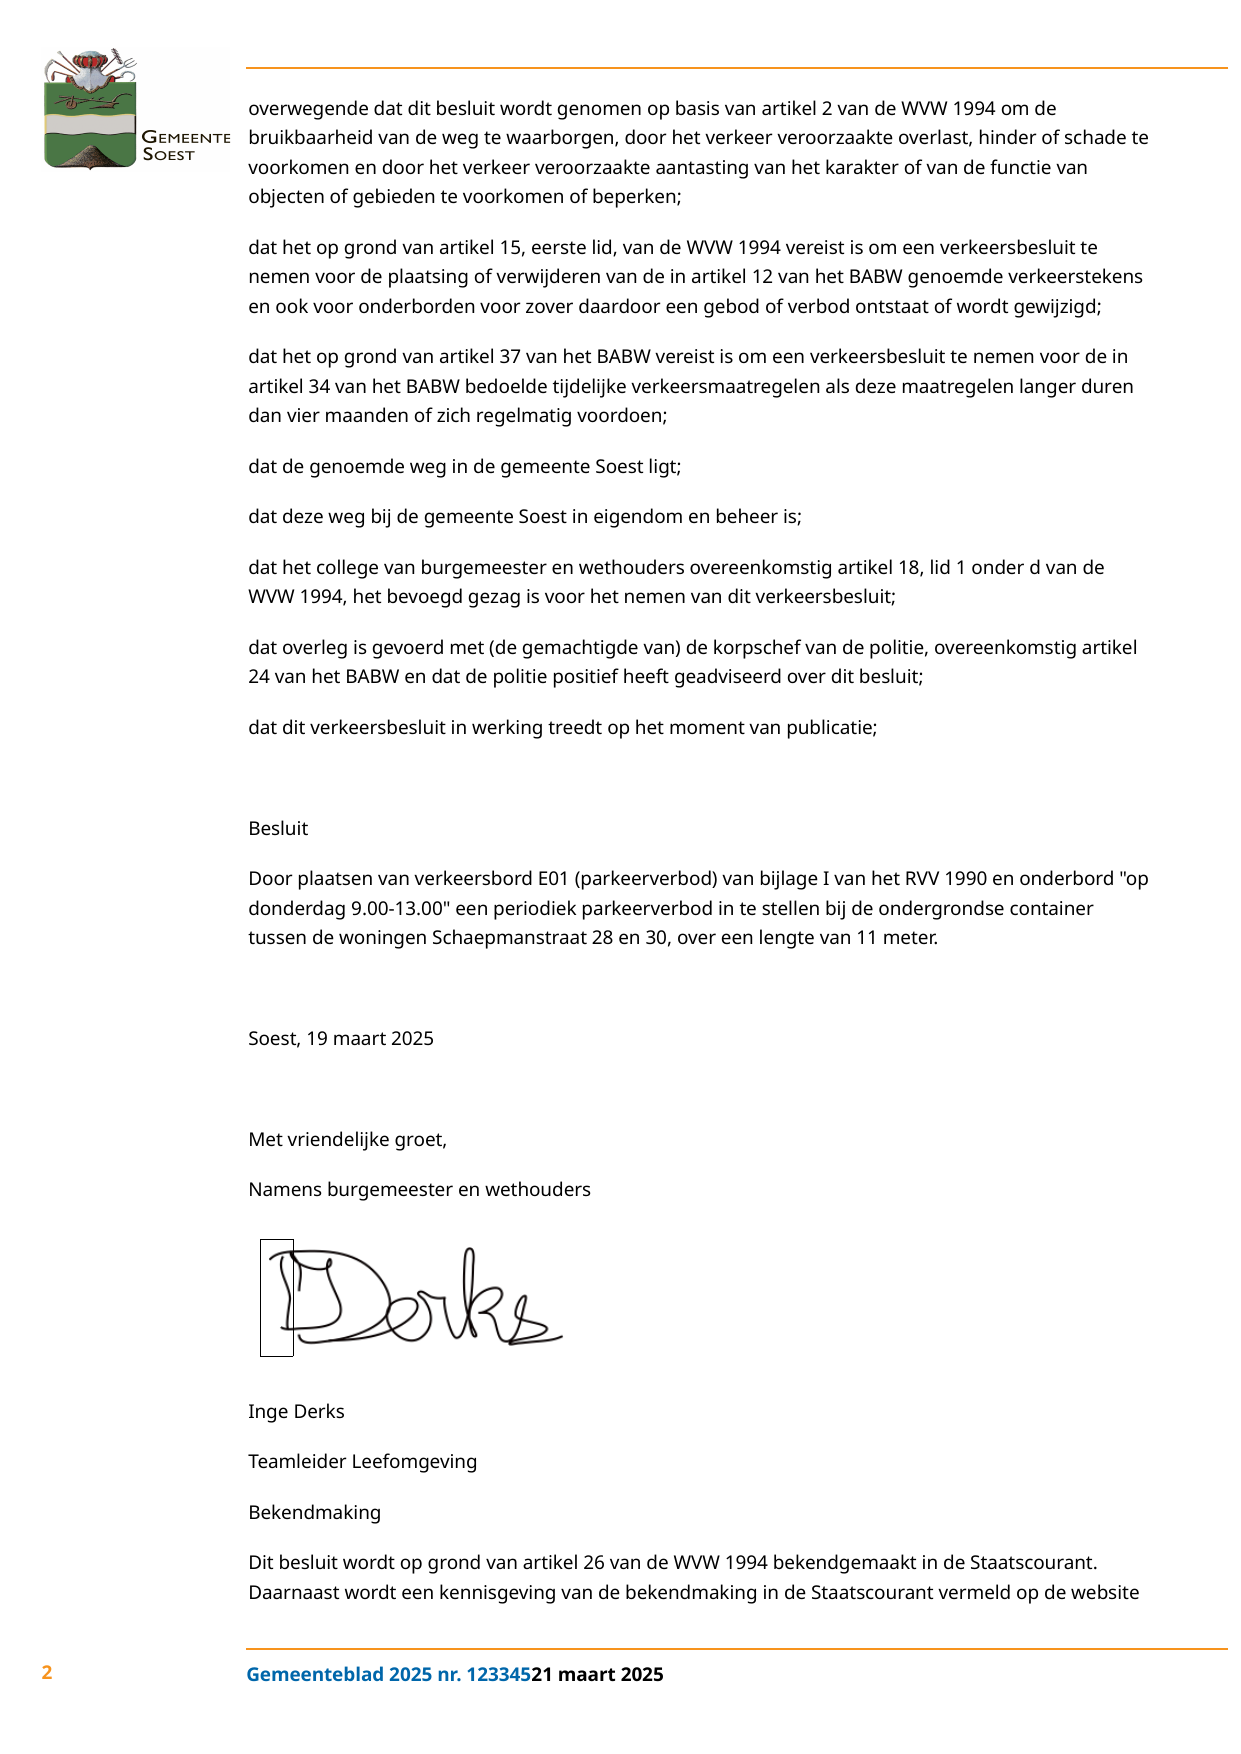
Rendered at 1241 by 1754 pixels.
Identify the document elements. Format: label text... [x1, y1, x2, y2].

text Met vriendelijke groet, [248, 1126, 1152, 1152]
text Besluit [248, 815, 1152, 841]
text Teamleider Leefomgeving [248, 1448, 1152, 1474]
text dat het op grond van artikel 15, eerste lid, van de WVW 1994 vereist is om een verkeersbesluit te nemen voor de plaatsing of verwijderen van de in artikel 12 van het BABW genoemde verkeerstekens en ook voor onderborden voor zover daardoor een gebod of verbod ontstaat of wordt gewijzigd; [248, 234, 1152, 319]
picture [268, 1247, 565, 1347]
text dat de genoemde weg in de gemeente Soest ligt; [248, 453, 1152, 479]
text Namens burgemeester en wethouders [248, 1176, 1152, 1202]
text overwegende dat dit besluit wordt genomen op basis van artikel 2 van de WVW 1994 om de bruikbaarheid van de weg te waarborgen, door het verkeer veroorzaakte overlast, hinder of schade te voorkomen en door het verkeer veroorzaakte aantasting van het karakter of van de functie van objecten of gebieden te voorkomen of beperken; [248, 95, 1152, 209]
text Soest, 19 maart 2025 [248, 1025, 1152, 1051]
text dat het college van burgemeester en wethouders overeenkomstig artikel 18, lid 1 onder d van de WVW 1994, het bevoegd gezag is voor het nemen van dit verkeersbesluit; [248, 554, 1152, 609]
picture [41, 47, 231, 172]
text dat dit verkeersbesluit in werking treedt op het moment van publicatie; [248, 714, 1152, 740]
text Bekendmaking [248, 1499, 1152, 1524]
text Dit besluit wordt op grond van artikel 26 van de WVW 1994 bekendgemaakt in de Staatscourant. Daarnaast wordt een kennisgeving van de bekendmaking in de Staatscourant vermeld op de website [248, 1549, 1152, 1604]
text Door plaatsen van verkeersbord E01 (parkeerverbod) van bijlage I van het RVV 1990 en onderbord "op donderdag 9.00-13.00" een periodiek parkeerverbod in te stellen bij de ondergrondse container tussen de woningen Schaepmanstraat 28 en 30, over een lengte van 11 meter. [248, 865, 1152, 950]
text dat deze weg bij de gemeente Soest in eigendom en beheer is; [248, 503, 1152, 529]
text Inge Derks [248, 1398, 1152, 1424]
text dat overleg is gevoerd met (de gemachtigde van) de korpschef van de politie, overeenkomstig artikel 24 van het BABW en dat de politie positief heeft geadviseerd over dit besluit; [248, 634, 1152, 689]
text dat het op grond van artikel 37 van het BABW vereist is om een verkeersbesluit te nemen voor de in artikel 34 van het BABW bedoelde tijdelijke verkeersmaatregelen als deze maatregelen langer duren dan vier maanden of zich regelmatig voordoen; [248, 343, 1152, 428]
